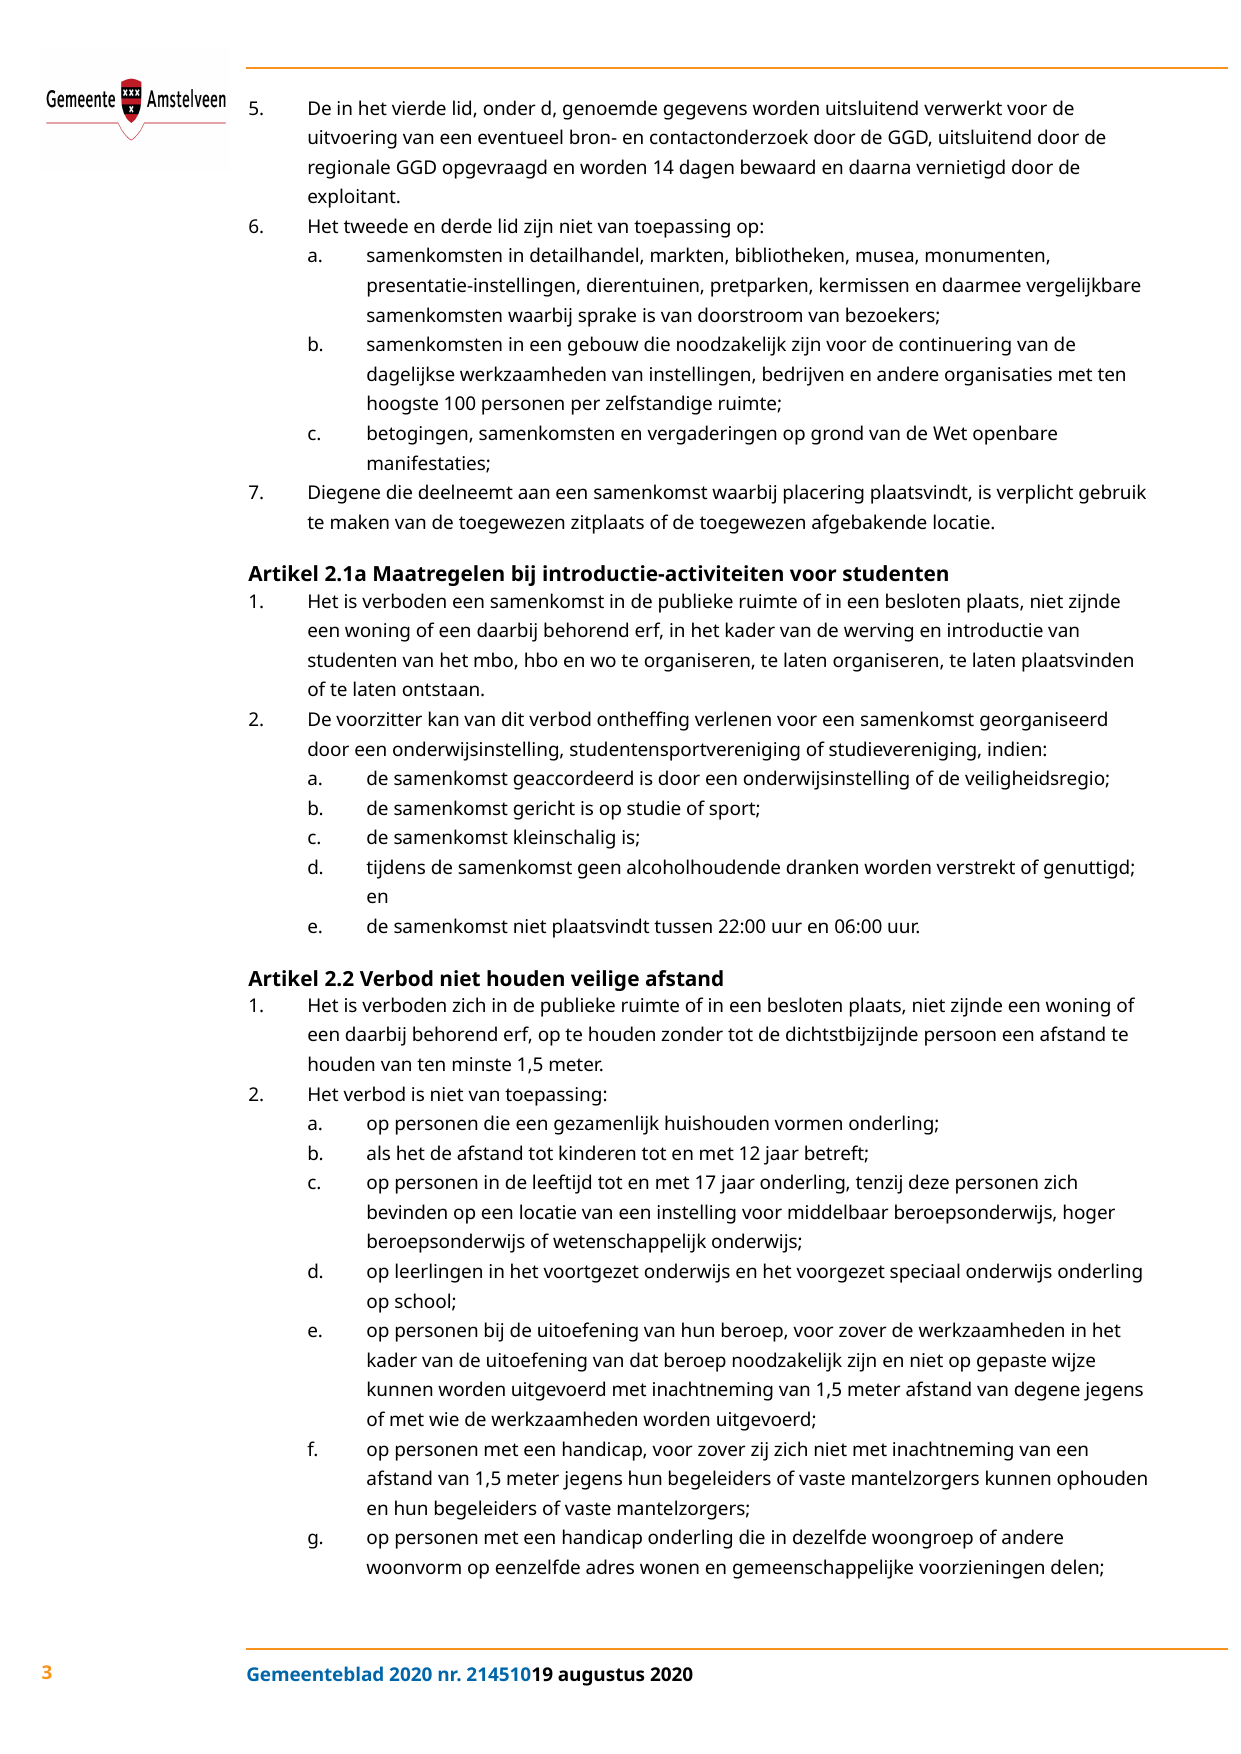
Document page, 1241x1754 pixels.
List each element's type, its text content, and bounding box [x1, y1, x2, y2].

list samenkomsten in detailhandel, markten, bibliotheken, musea, monumenten, presentatie-instellingen, dierentuinen, pretparken, kermissen en daarmee vergelijkbare samenkomsten waarbij sprake is van doorstroom van bezoekers; [307, 243, 1152, 328]
list Het verbod is niet van toepassing: [248, 1081, 1152, 1107]
list de samenkomst niet plaatsvindt tussen 22:00 uur en 06:00 uur. [307, 913, 1152, 939]
list op personen met een handicap, voor zover zij zich niet met inachtneming van een afstand van 1,5 meter jegens hun begeleiders of vaste mantelzorgers kunnen ophouden en hun begeleiders of vaste mantelzorgers; [307, 1436, 1152, 1521]
list de samenkomst kleinschalig is; [307, 824, 1152, 850]
list de samenkomst geaccordeerd is door een onderwijsinstelling of de veiligheidsregio; [307, 765, 1152, 791]
list op leerlingen in het voortgezet onderwijs en het voorgezet speciaal onderwijs onderling op school; [307, 1258, 1152, 1314]
text Artikel 2.1a Maatregelen bij introductie-activiteiten voor studenten [248, 559, 1152, 588]
list op personen in de leeftijd tot en met 17 jaar onderling, tenzij deze personen zich bevinden op een locatie van een instelling voor middelbaar beroepsonderwijs, hoger beroepsonderwijs of wetenschappelijk onderwijs; [307, 1169, 1152, 1254]
list samenkomsten in een gebouw die noodzakelijk zijn voor de continuering van de dagelijkse werkzaamheden van instellingen, bedrijven en andere organisaties met ten hoogste 100 personen per zelfstandige ruimte; [307, 331, 1152, 416]
list tijdens de samenkomst geen alcoholhoudende dranken worden verstrekt of genuttigd; en [307, 854, 1152, 909]
list Het is verboden een samenkomst in de publieke ruimte of in een besloten plaats, niet zijnde een woning of een daarbij behorend erf, in het kader van de werving en introductie van studenten van het mbo, hbo en wo te organiseren, te laten organiseren, te laten plaatsvinden of te laten ontstaan. [248, 588, 1152, 702]
list Diegene die deelneemt aan een samenkomst waarbij placering plaatsvindt, is verplicht gebruik te maken van de toegewezen zitplaats of de toegewezen afgebakende locatie. [248, 479, 1152, 535]
list op personen die een gezamenlijk huishouden vormen onderling; [307, 1110, 1152, 1136]
list Het is verboden zich in de publieke ruimte of in een besloten plaats, niet zijnde een woning of een daarbij behorend erf, op te houden zonder tot de dichtstbijzijnde persoon een afstand te houden van ten minste 1,5 meter. [248, 992, 1152, 1077]
text Artikel 2.2 Verbod niet houden veilige afstand [248, 964, 1152, 992]
picture [41, 47, 231, 172]
list op personen met een handicap onderling die in dezelfde woongroep of andere woonvorm op eenzelfde adres wonen en gemeenschappelijke voorzieningen delen; [307, 1524, 1152, 1580]
list Het tweede en derde lid zijn niet van toepassing op: [248, 213, 1152, 239]
list als het de afstand tot kinderen tot en met 12 jaar betreft; [307, 1140, 1152, 1166]
list de samenkomst gericht is op studie of sport; [307, 795, 1152, 821]
list De voorzitter kan van dit verbod ontheffing verlenen voor een samenkomst georganiseerd door een onderwijsinstelling, studentensportvereniging of studievereniging, indien: [248, 706, 1152, 761]
list De in het vierde lid, onder d, genoemde gegevens worden uitsluitend verwerkt voor de uitvoering van een eventueel bron- en contactonderzoek door de GGD, uitsluitend door de regionale GGD opgevraagd en worden 14 dagen bewaard en daarna vernietigd door de exploitant. [248, 95, 1152, 209]
list op personen bij de uitoefening van hun beroep, voor zover de werkzaamheden in het kader van de uitoefening van dat beroep noodzakelijk zijn en niet op gepaste wijze kunnen worden uitgevoerd met inachtneming van 1,5 meter afstand van degene jegens of met wie de werkzaamheden worden uitgevoerd; [307, 1317, 1152, 1432]
list betogingen, samenkomsten en vergaderingen op grond van de Wet openbare manifestaties; [307, 420, 1152, 476]
